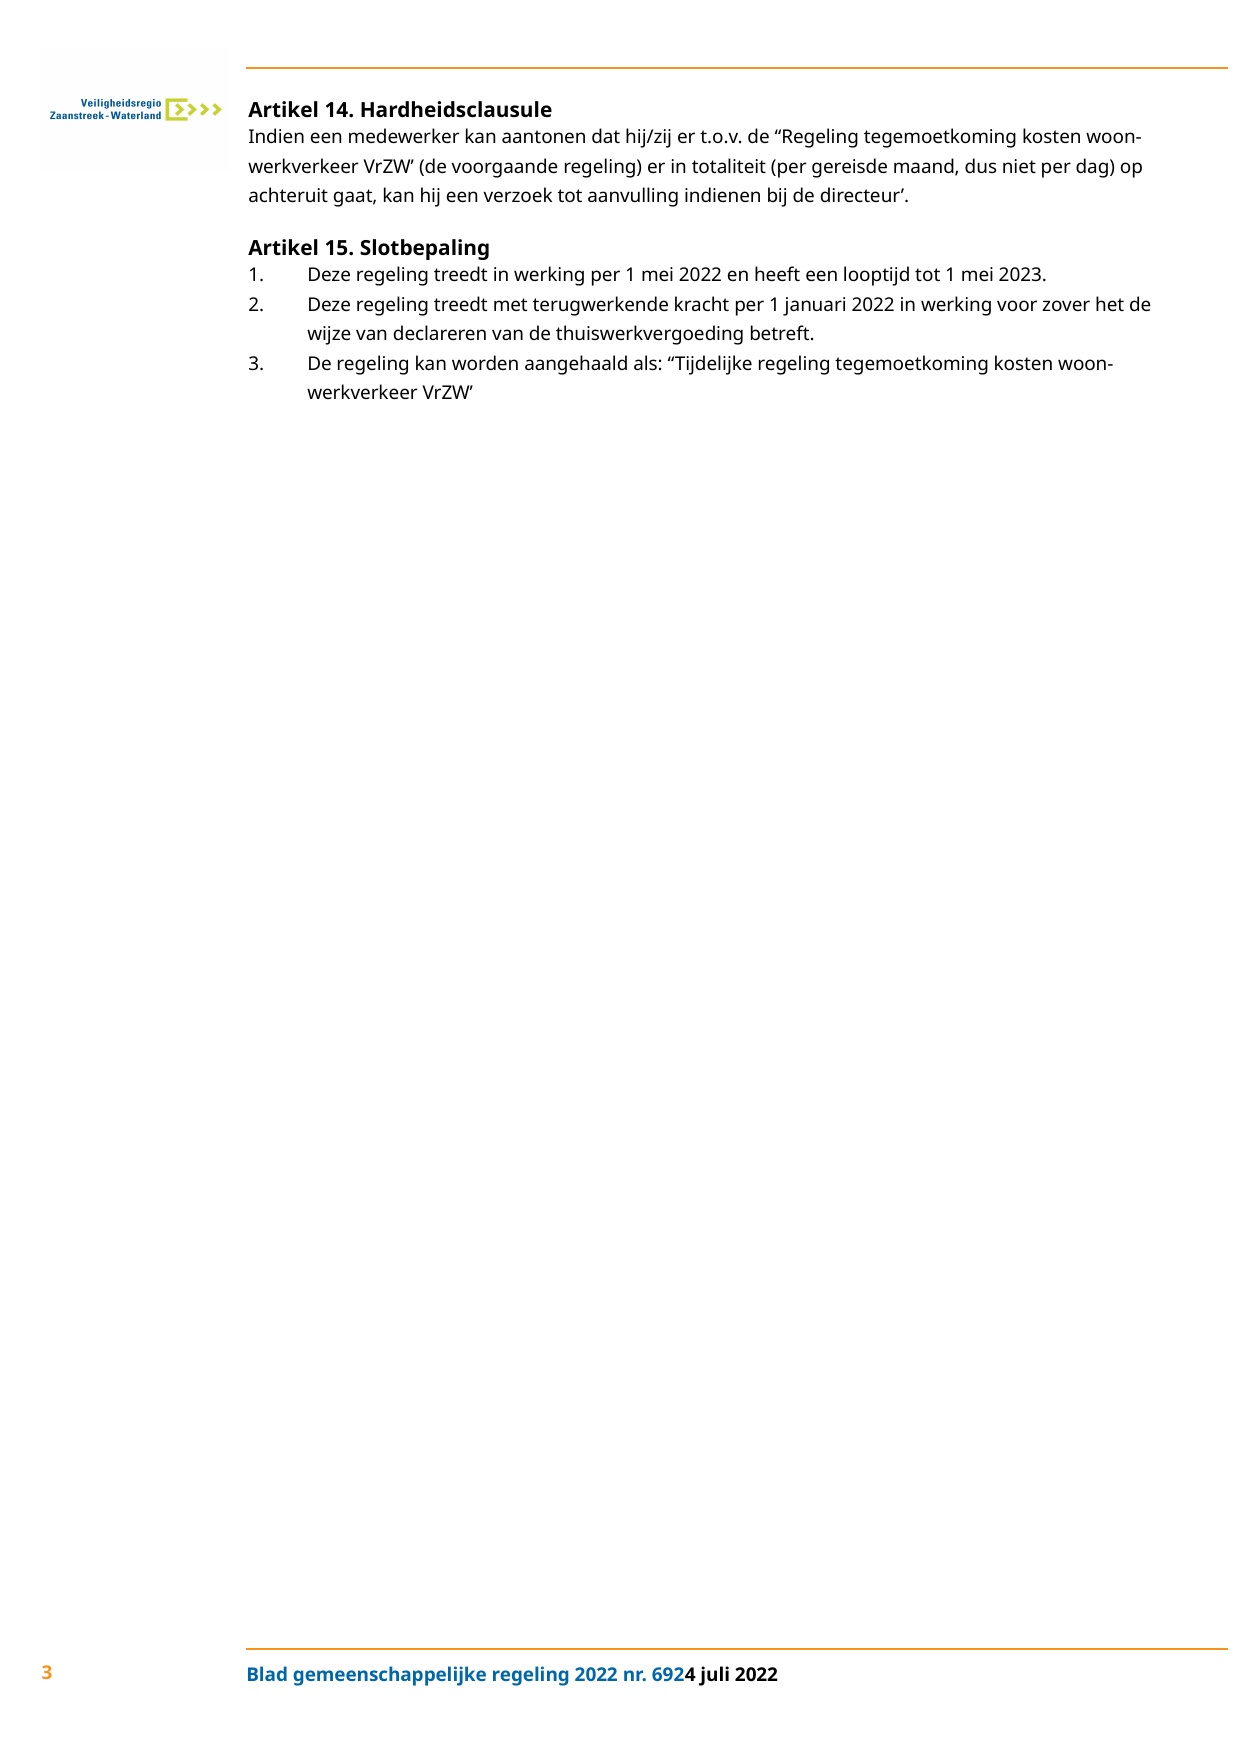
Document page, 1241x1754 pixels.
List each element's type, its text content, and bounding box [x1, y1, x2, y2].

picture [41, 47, 231, 172]
text Artikel 14. Hardheidsclausule [248, 95, 1152, 123]
text Artikel 15. Slotbepaling [248, 233, 1152, 261]
list Deze regeling treedt in werking per 1 mei 2022 en heeft een looptijd tot 1 mei 2023. [248, 261, 1152, 287]
list De regeling kan worden aangehaald als: “Tijdelijke regeling tegemoetkoming kosten woon-werkverkeer VrZW’ [248, 350, 1152, 405]
list Deze regeling treedt met terugwerkende kracht per 1 januari 2022 in werking voor zover het de wijze van declareren van de thuiswerkvergoeding betreft. [248, 291, 1152, 346]
text Indien een medewerker kan aantonen dat hij/zij er t.o.v. de “Regeling tegemoetkoming kosten woon-werkverkeer VrZW’ (de voorgaande regeling) er in totaliteit (per gereisde maand, dus niet per dag) op achteruit gaat, kan hij een verzoek tot aanvulling indienen bij de directeur’. [248, 123, 1152, 208]
